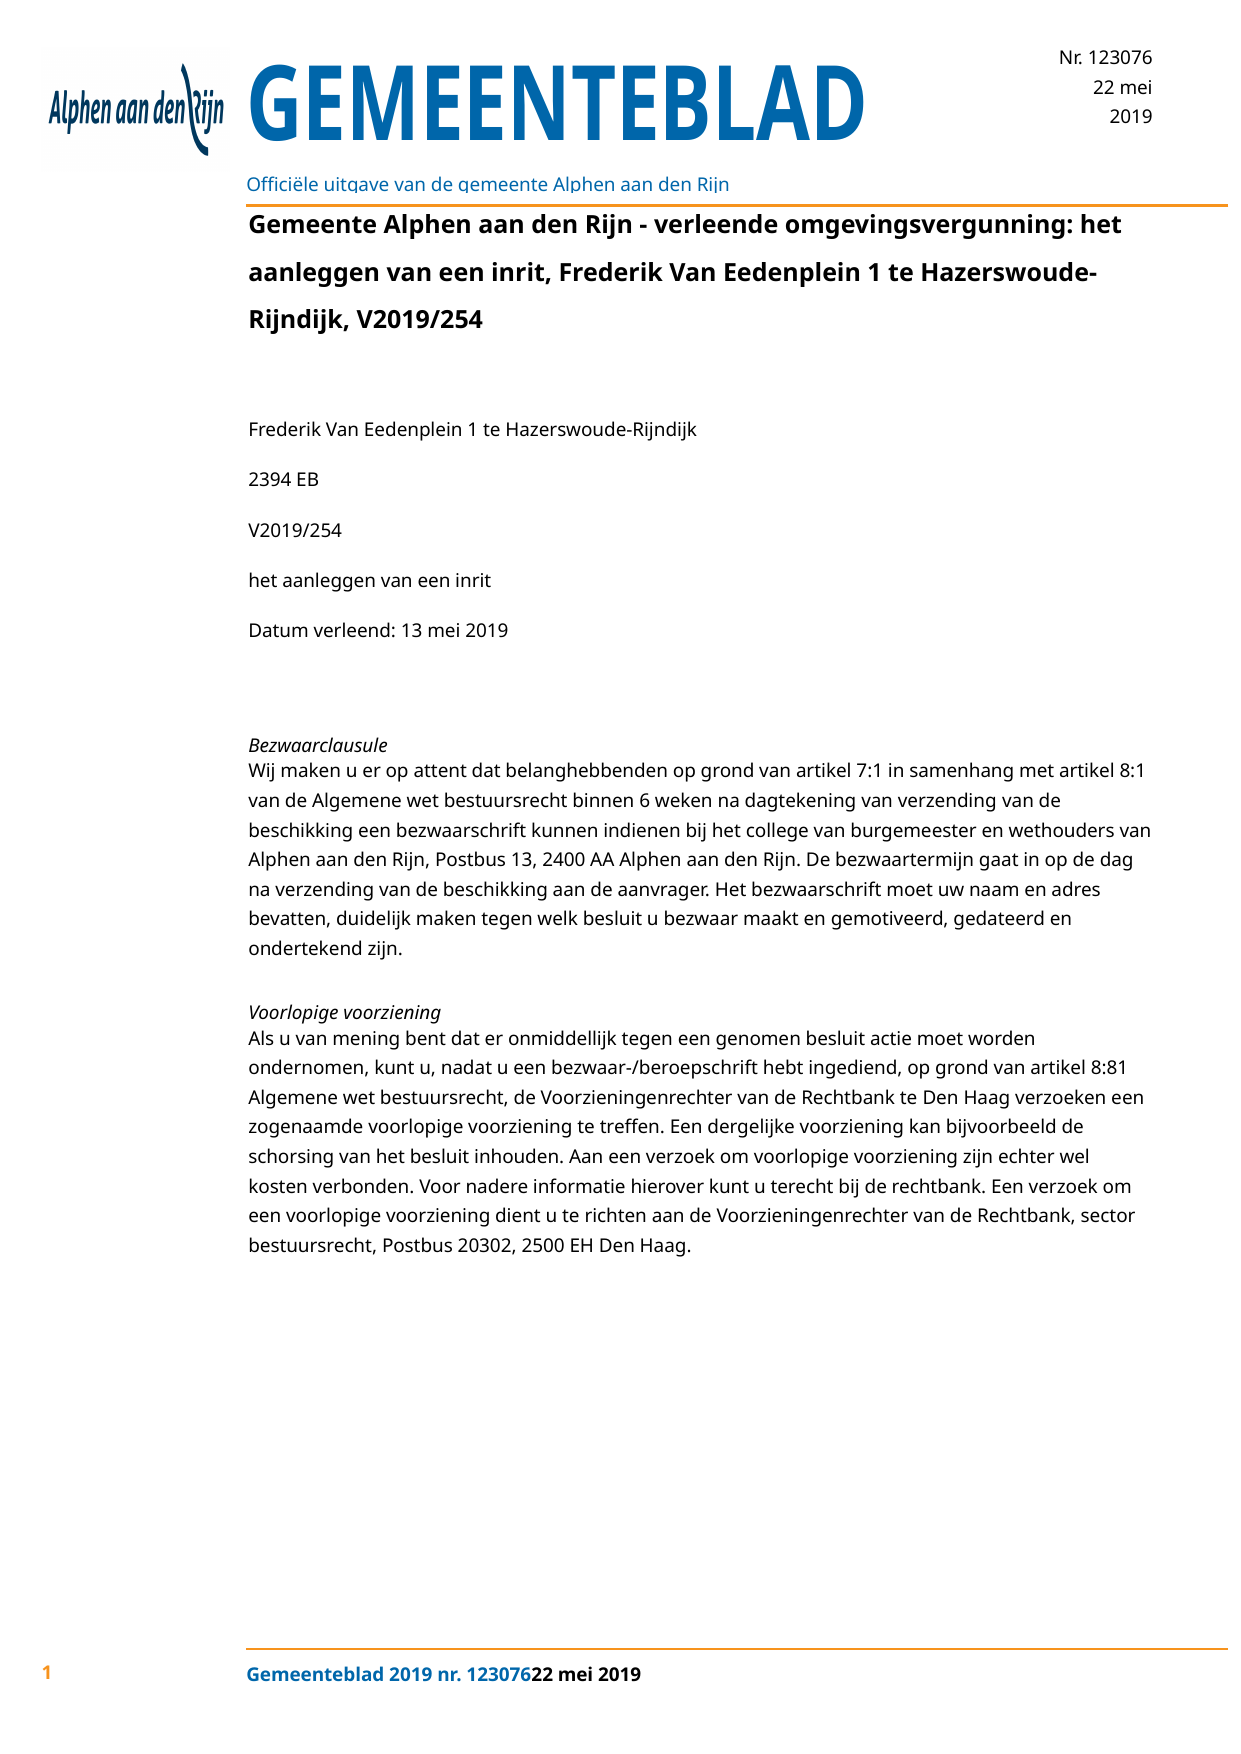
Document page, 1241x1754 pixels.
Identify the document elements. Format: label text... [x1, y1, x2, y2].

text 2394 EB [248, 466, 1152, 492]
text het aanleggen van een inrit [248, 567, 1152, 593]
text Gemeente Alphen aan den Rijn - verleende omgevingsvergunning: het aanleggen van een inrit, Frederik Van Eedenplein 1 te Hazerswoude-Rijndijk, V2019/254 [248, 207, 1152, 336]
text V2019/254 [248, 517, 1152, 542]
text Bezwaarclausule [248, 732, 1152, 758]
text Wij maken u er op attent dat belanghebbenden op grond van artikel 7:1 in samenhang met artikel 8:1 van de Algemene wet bestuursrecht binnen 6 weken na dagtekening van verzending van de beschikking een bezwaarschrift kunnen indienen bij het college van burgemeester en wethouders van Alphen aan den Rijn, Postbus 13, 2400 AA Alphen aan den Rijn. De bezwaartermijn gaat in op de dag na verzending van de beschikking aan de aanvrager. Het bezwaarschrift moet uw naam en adres bevatten, duidelijk maken tegen welk besluit u bezwaar maakt en gemotiveerd, gedateerd en ondertekend zijn. [248, 758, 1152, 961]
text Frederik Van Eedenplein 1 te Hazerswoude-Rijndijk [248, 416, 1152, 442]
picture [41, 47, 231, 172]
text Datum verleend: 13 mei 2019 [248, 618, 1152, 643]
text Voorlopige voorziening [248, 999, 1152, 1025]
text Als u van mening bent dat er onmiddellijk tegen een genomen besluit actie moet worden ondernomen, kunt u, nadat u een bezwaar-/beroepschrift hebt ingediend, op grond van artikel 8:81 Algemene wet bestuursrecht, de Voorzieningenrechter van de Rechtbank te Den Haag verzoeken een zogenaamde voorlopige voorziening te treffen. Een dergelijke voorziening kan bijvoorbeeld de schorsing van het besluit inhouden. Aan een verzoek om voorlopige voorziening zijn echter wel kosten verbonden. Voor nadere informatie hierover kunt u terecht bij de rechtbank. Een verzoek om een voorlopige voorziening dient u te richten aan de Voorzieningenrechter van de Rechtbank, sector bestuursrecht, Postbus 20302, 2500 EH Den Haag. [248, 1025, 1152, 1258]
